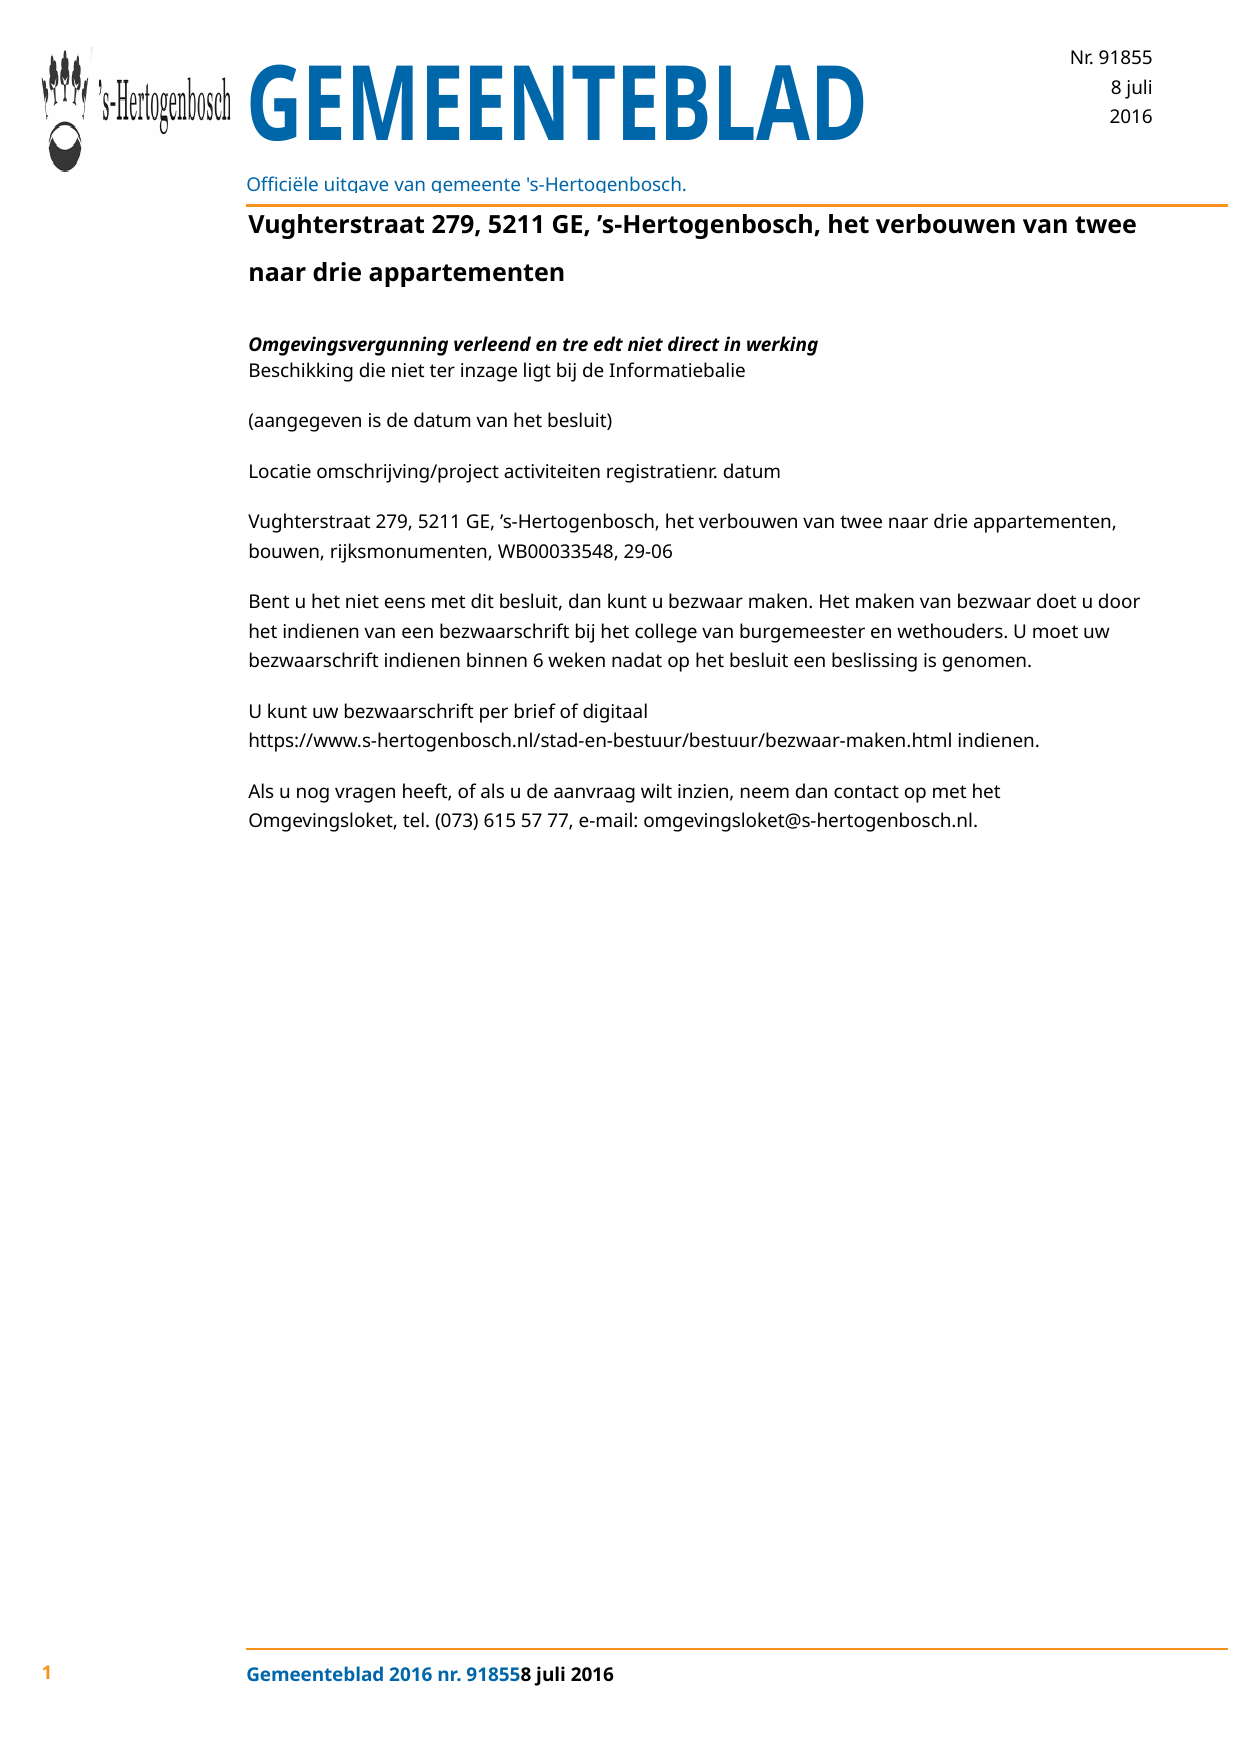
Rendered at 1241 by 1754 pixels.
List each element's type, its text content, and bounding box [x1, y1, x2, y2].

text U kunt uw bezwaarschrift per brief of digitaal https://www.s-hertogenbosch.nl/stad-en-bestuur/bestuur/bezwaar-maken.html indienen. [248, 698, 1152, 753]
text Omgevingsvergunning verleend en tre edt niet direct in werking [248, 331, 1152, 357]
text Vughterstraat 279, 5211 GE, ’s-Hertogenbosch, het verbouwen van twee naar drie appartementen, bouwen, rijksmonumenten, WB00033548, 29-06 [248, 508, 1152, 564]
text Als u nog vragen heeft, of als u de aanvraag wilt inzien, neem dan contact op met het Omgevingsloket, tel. (073) 615 57 77, e-mail: omgevingsloket@s-hertogenbosch.nl. [248, 778, 1152, 833]
text Locatie omschrijving/project activiteiten registratienr. datum [248, 458, 1152, 484]
picture [41, 47, 231, 172]
text Vughterstraat 279, 5211 GE, ’s-Hertogenbosch, het verbouwen van twee naar drie appartementen [248, 207, 1152, 288]
text (aangegeven is de datum van het besluit) [248, 408, 1152, 433]
text Beschikking die niet ter inzage ligt bij de Informatiebalie [248, 357, 1152, 383]
text Bent u het niet eens met dit besluit, dan kunt u bezwaar maken. Het maken van bezwaar doet u door het indienen van een bezwaarschrift bij het college van burgemeester en wethouders. U moet uw bezwaarschrift indienen binnen 6 weken nadat op het besluit een beslissing is genomen. [248, 588, 1152, 673]
